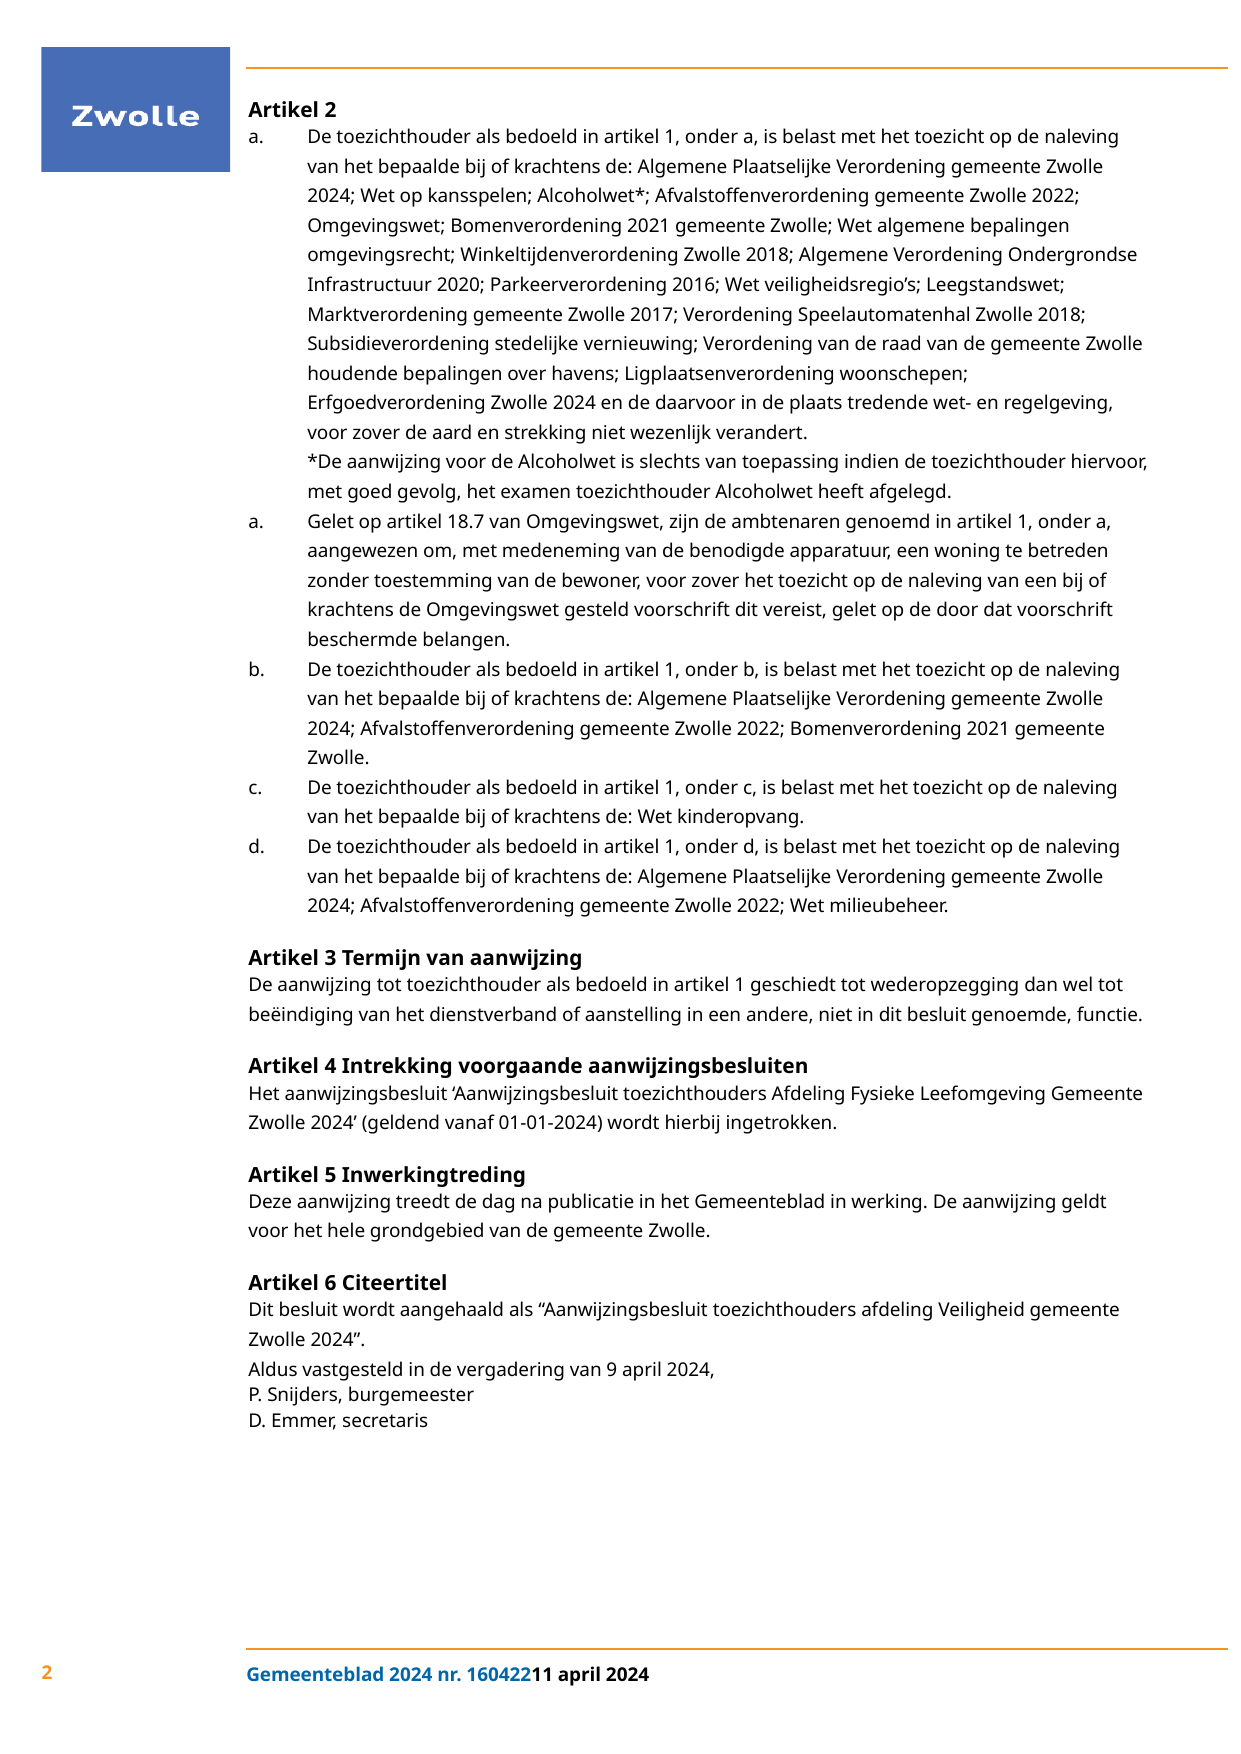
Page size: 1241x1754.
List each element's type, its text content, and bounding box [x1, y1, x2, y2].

text Deze aanwijzing treedt de dag na publicatie in het Gemeenteblad in werking. De aanwijzing geldt voor het hele grondgebied van de gemeente Zwolle. [248, 1188, 1152, 1243]
text Artikel 6 Citeertitel [248, 1268, 1152, 1297]
text Artikel 4 Intrekking voorgaande aanwijzingsbesluiten [248, 1051, 1152, 1080]
picture [41, 47, 231, 172]
text D. Emmer, secretaris [248, 1407, 1152, 1433]
text P. Snijders, burgemeester [248, 1381, 1152, 1407]
text Artikel 3 Termijn van aanwijzing [248, 943, 1152, 971]
list De toezichthouder als bedoeld in artikel 1, onder c, is belast met het toezicht op de naleving van het bepaalde bij of krachtens de: Wet kinderopvang. [248, 774, 1152, 829]
text De aanwijzing tot toezichthouder als bedoeld in artikel 1 geschiedt tot wederopzegging dan wel tot beëindiging van het dienstverband of aanstelling in een andere, niet in dit besluit genoemde, functie. [248, 971, 1152, 1027]
text Dit besluit wordt aangehaald als “Aanwijzingsbesluit toezichthouders afdeling Veiligheid gemeente Zwolle 2024”. [248, 1297, 1152, 1352]
list *De aanwijzing voor de Alcoholwet is slechts van toepassing indien de toezichthouder hiervoor, met goed gevolg, het examen toezichthouder Alcoholwet heeft afgelegd. [248, 449, 1152, 504]
list De toezichthouder als bedoeld in artikel 1, onder a, is belast met het toezicht op de naleving van het bepaalde bij of krachtens de: Algemene Plaatselijke Verordening gemeente Zwolle 2024; Wet op kansspelen; Alcoholwet*; Afvalstoffenverordening gemeente Zwolle 2022; Omgevingswet; Bomenverordening 2021 gemeente Zwolle; Wet algemene bepalingen omgevingsrecht; Winkeltijdenverordening Zwolle 2018; Algemene Verordening Ondergrondse Infrastructuur 2020; Parkeerverordening 2016; Wet veiligheidsregio’s; Leegstandswet; Marktverordening gemeente Zwolle 2017; Verordening Speelautomatenhal Zwolle 2018; Subsidieverordening stedelijke vernieuwing; Verordening van de raad van de gemeente Zwolle houdende bepalingen over havens; Ligplaatsenverordening woonschepen; Erfgoedverordening Zwolle 2024 en de daarvoor in de plaats tredende wet- en regelgeving, voor zover de aard en strekking niet wezenlijk verandert. [248, 123, 1152, 445]
text Artikel 5 Inwerkingtreding [248, 1160, 1152, 1188]
text Aldus vastgesteld in de vergadering van 9 april 2024, [248, 1356, 1152, 1381]
list De toezichthouder als bedoeld in artikel 1, onder b, is belast met het toezicht op de naleving van het bepaalde bij of krachtens de: Algemene Plaatselijke Verordening gemeente Zwolle 2024; Afvalstoffenverordening gemeente Zwolle 2022; Bomenverordening 2021 gemeente Zwolle. [248, 656, 1152, 770]
text Het aanwijzingsbesluit ‘Aanwijzingsbesluit toezichthouders Afdeling Fysieke Leefomgeving Gemeente Zwolle 2024’ (geldend vanaf 01-01-2024) wordt hierbij ingetrokken. [248, 1080, 1152, 1135]
list De toezichthouder als bedoeld in artikel 1, onder d, is belast met het toezicht op de naleving van het bepaalde bij of krachtens de: Algemene Plaatselijke Verordening gemeente Zwolle 2024; Afvalstoffenverordening gemeente Zwolle 2022; Wet milieubeheer. [248, 833, 1152, 918]
list Gelet op artikel 18.7 van Omgevingswet, zijn de ambtenaren genoemd in artikel 1, onder a, aangewezen om, met medeneming van de benodigde apparatuur, een woning te betreden zonder toestemming van de bewoner, voor zover het toezicht op de naleving van een bij of krachtens de Omgevingswet gesteld voorschrift dit vereist, gelet op de door dat voorschrift beschermde belangen. [248, 508, 1152, 652]
text Artikel 2 [248, 95, 1152, 123]
